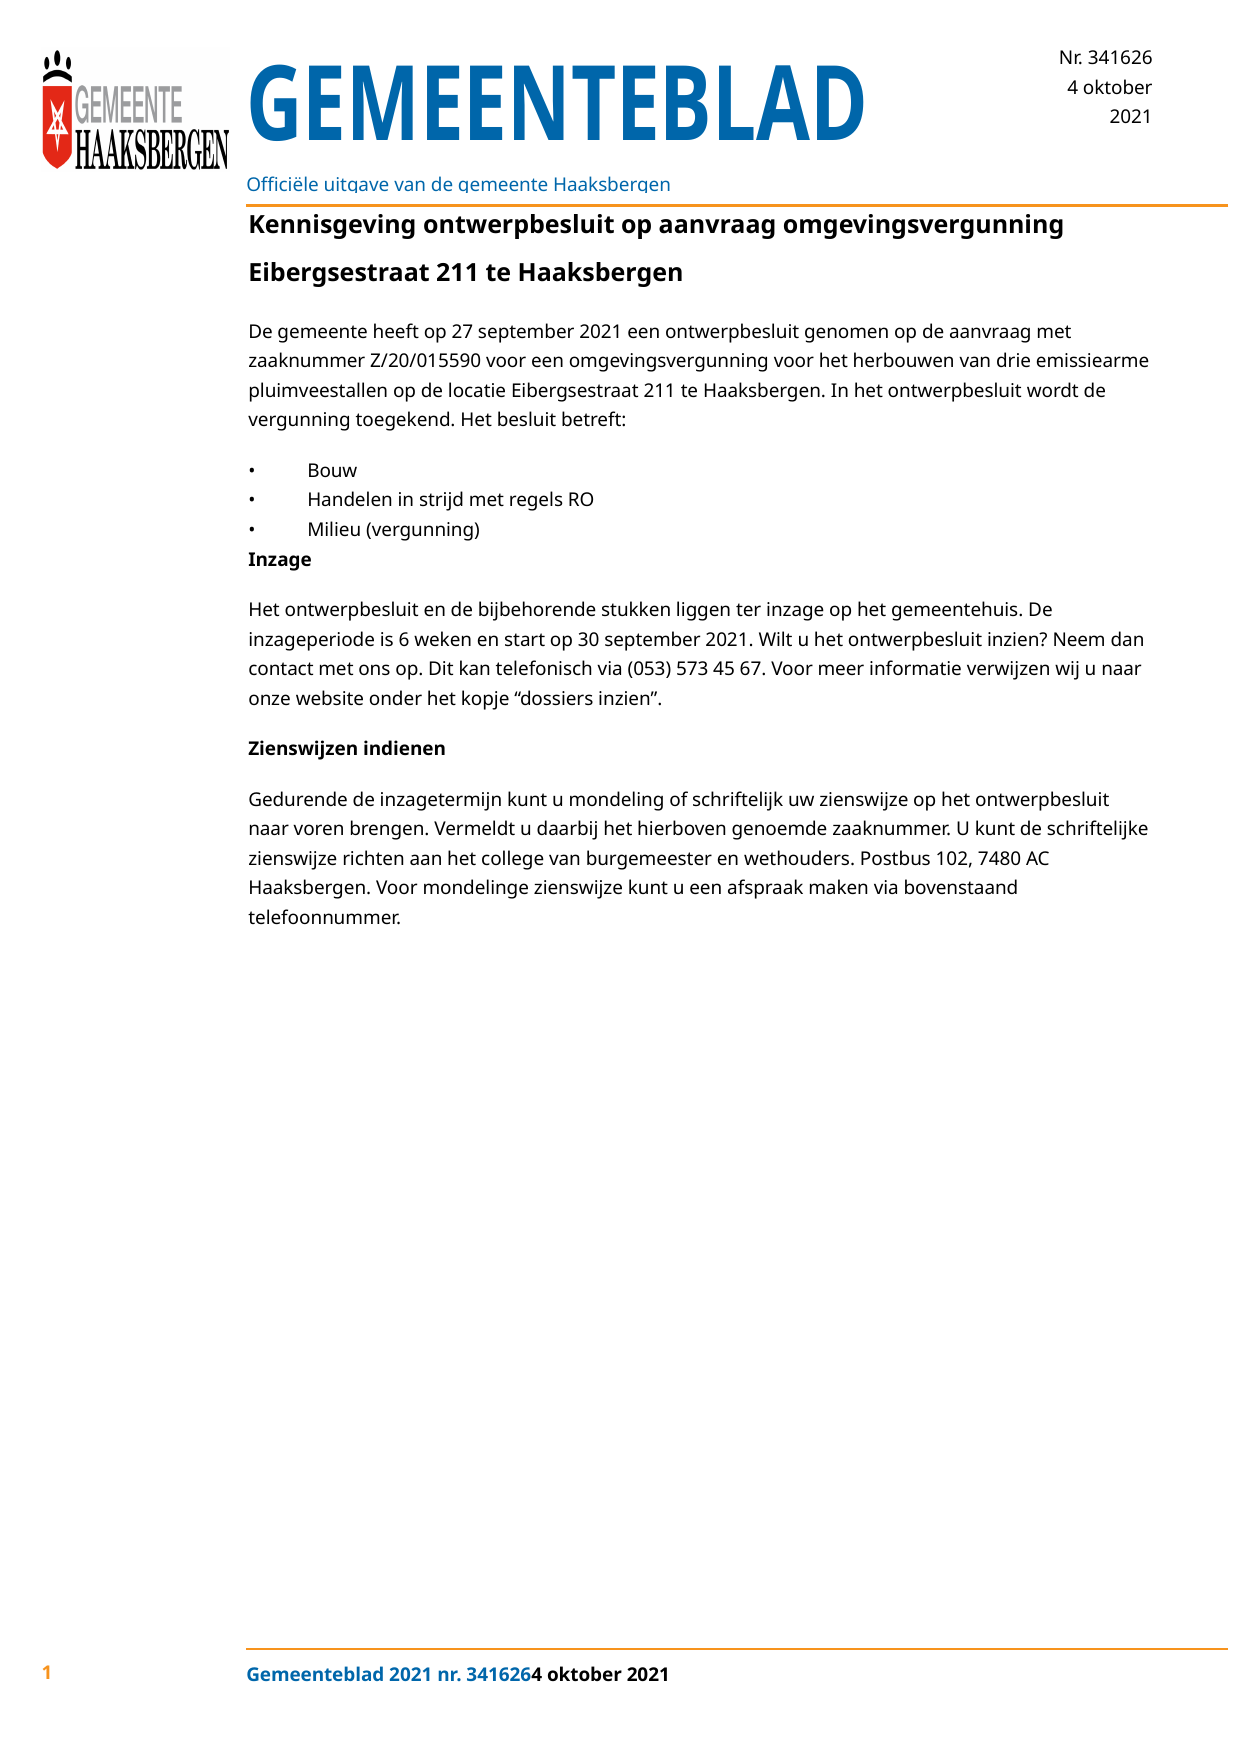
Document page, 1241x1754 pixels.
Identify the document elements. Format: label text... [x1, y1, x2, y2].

list Milieu (vergunning) [248, 516, 1152, 542]
picture [41, 47, 231, 172]
text De gemeente heeft op 27 september 2021 een ontwerpbesluit genomen op de aanvraag met zaaknummer Z/20/015590 voor een omgevingsvergunning voor het herbouwen van drie emissiearme pluimveestallen op de locatie Eibergsestraat 211 te Haaksbergen. In het ontwerpbesluit wordt de vergunning toegekend. Het besluit betreft: [248, 318, 1152, 432]
text Inzage [248, 546, 1152, 572]
text Zienswijzen indienen [248, 735, 1152, 761]
list Bouw [248, 457, 1152, 483]
text Gedurende de inzagetermijn kunt u mondeling of schriftelijk uw zienswijze op het ontwerpbesluit naar voren brengen. Vermeldt u daarbij het hierboven genoemde zaaknummer. U kunt de schriftelijke zienswijze richten aan het college van burgemeester en wethouders. Postbus 102, 7480 AC Haaksbergen. Voor mondelinge zienswijze kunt u een afspraak maken via bovenstaand telefoonnummer. [248, 786, 1152, 930]
text Het ontwerpbesluit en de bijbehorende stukken liggen ter inzage op het gemeentehuis. De inzageperiode is 6 weken en start op 30 september 2021. Wilt u het ontwerpbesluit inzien? Neem dan contact met ons op. Dit kan telefonisch via (053) 573 45 67. Voor meer informatie verwijzen wij u naar onze website onder het kopje “dossiers inzien”. [248, 596, 1152, 711]
text Kennisgeving ontwerpbesluit op aanvraag omgevingsvergunning Eibergsestraat 211 te Haaksbergen [248, 207, 1152, 288]
list Handelen in strijd met regels RO [248, 487, 1152, 512]
